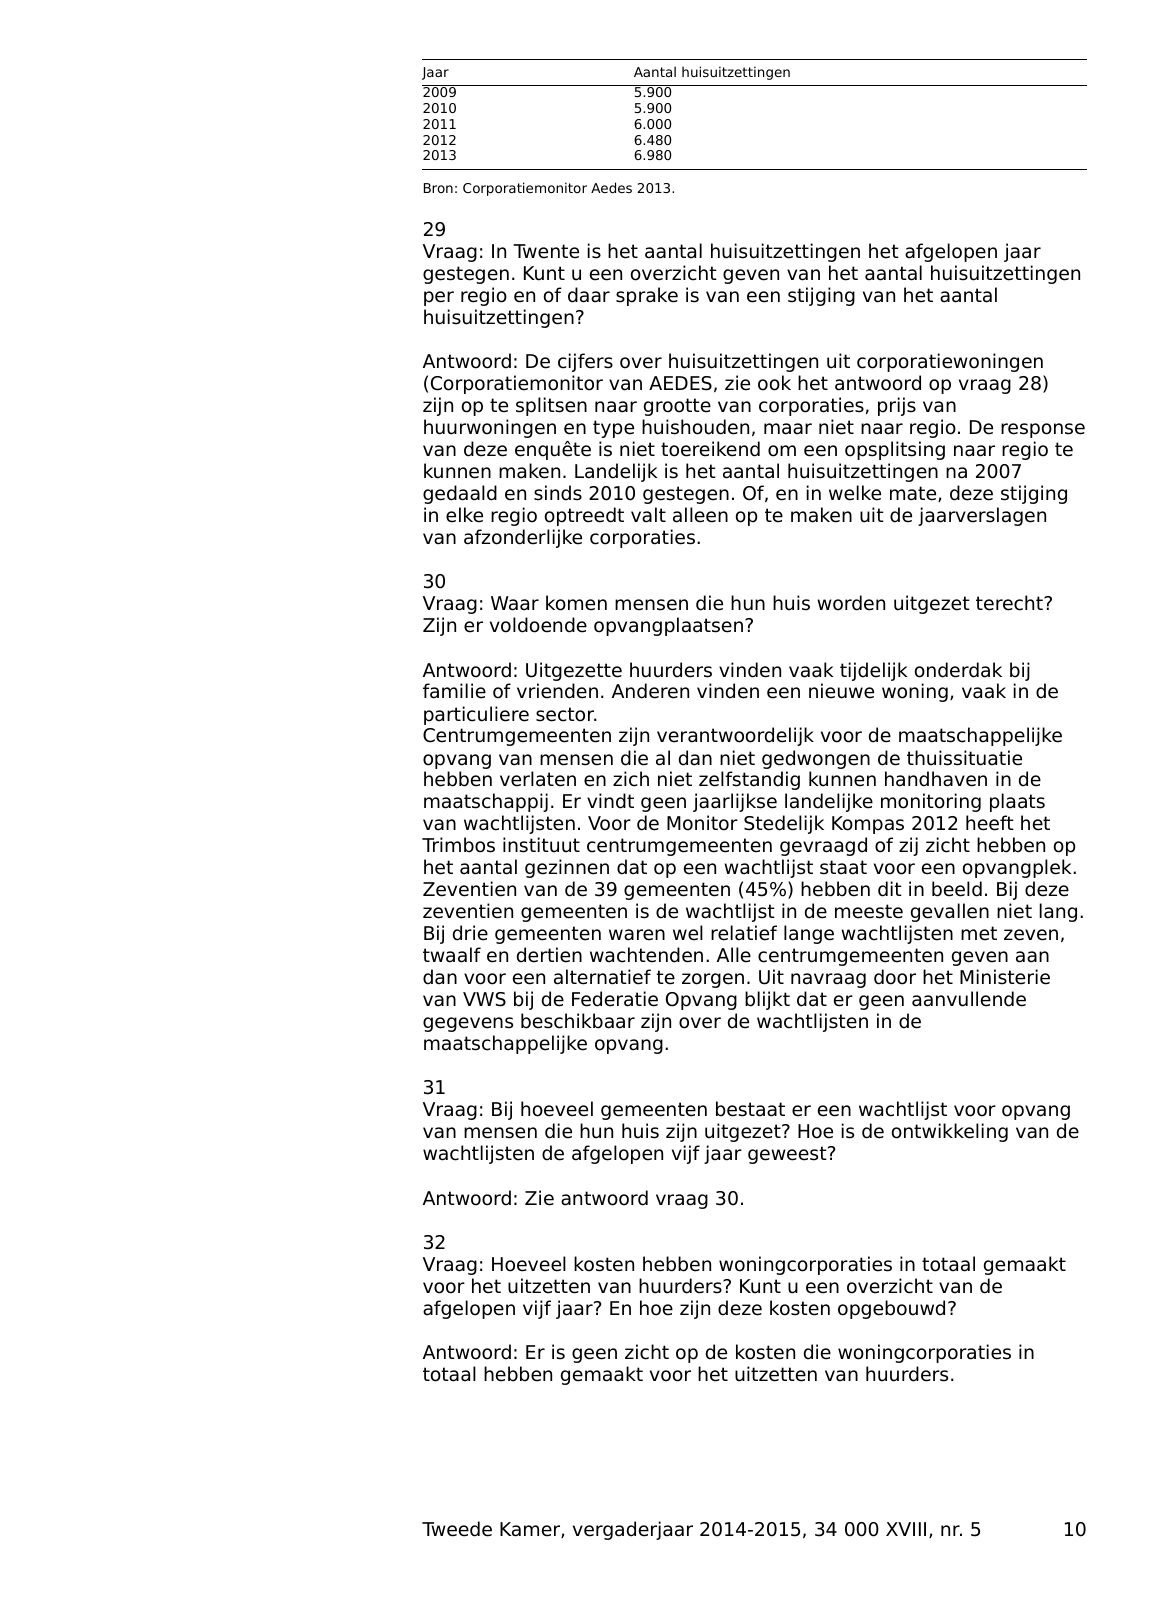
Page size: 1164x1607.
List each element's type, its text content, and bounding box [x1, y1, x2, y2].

table_cell 5.900 [628, 86, 1087, 101]
text 31 [422, 1077, 1087, 1099]
text 30 [422, 571, 1087, 593]
text 32 [422, 1232, 1087, 1253]
table_cell 6.980 [628, 148, 1087, 168]
table_header Jaar [422, 60, 627, 85]
text Antwoord: Zie antwoord vraag 30. [422, 1187, 1087, 1209]
text 29 [422, 219, 1087, 241]
text Centrumgemeenten zijn verantwoordelijk voor de maatschappelijke opvang van mensen die al dan niet gedwongen de thuissituatie hebben verlaten en zich niet zelfstandig kunnen handhaven in de maatschappij. Er vindt geen jaarlijkse landelijke monitoring plaats van wachtlijsten. Voor de Monitor Stedelijk Kompas 2012 heeft het Trimbos instituut centrumgemeenten gevraagd of zij zicht hebben op het aantal gezinnen dat op een wachtlijst staat voor een opvangplek. Zeventien van de 39 gemeenten (45%) hebben dit in beeld. Bij deze zeventien gemeenten is de wachtlijst in de meeste gevallen niet lang. Bij drie gemeenten waren wel relatief lange wachtlijsten met zeven, twaalf en dertien wachtenden. Alle centrumgemeenten geven aan dan voor een alternatief te zorgen. Uit navraag door het Ministerie van VWS bij de Federatie Opvang blijkt dat er geen aanvullende gegevens beschikbaar zijn over de wachtlijsten in de maatschappelijke opvang. [422, 725, 1087, 1055]
text Antwoord: Uitgezette huurders vinden vaak tijdelijk onderdak bij familie of vrienden. Anderen vinden een nieuwe woning, vaak in de particuliere sector. [422, 659, 1087, 725]
text Vraag: Bij hoeveel gemeenten bestaat er een wachtlijst voor opvang van mensen die hun huis zijn uitgezet? Hoe is de ontwikkeling van de wachtlijsten de afgelopen vijf jaar geweest? [422, 1099, 1087, 1165]
table_cell 2012 [422, 133, 627, 148]
table_cell Bron: Corporatiemonitor Aedes 2013. [422, 170, 1087, 197]
table_cell 2013 [422, 148, 627, 168]
text Vraag: Hoeveel kosten hebben woningcorporaties in totaal gemaakt voor het uitzetten van huurders? Kunt u een overzicht van de afgelopen vijf jaar? En hoe zijn deze kosten opgebouwd? [422, 1253, 1087, 1319]
table_cell 6.000 [628, 117, 1087, 132]
table_cell 6.480 [628, 133, 1087, 148]
table_cell 2010 [422, 101, 627, 117]
text Antwoord: Er is geen zicht op de kosten die woningcorporaties in totaal hebben gemaakt voor het uitzetten van huurders. [422, 1342, 1087, 1386]
table_cell 2011 [422, 117, 627, 132]
text Vraag: Waar komen mensen die hun huis worden uitgezet terecht? Zijn er voldoende opvangplaatsen? [422, 593, 1087, 637]
table_cell 2009 [422, 86, 627, 101]
text Vraag: In Twente is het aantal huisuitzettingen het afgelopen jaar gestegen. Kunt u een overzicht geven van het aantal huisuitzettingen per regio en of daar sprake is van een stijging van het aantal huisuitzettingen? [422, 241, 1087, 329]
table_cell 5.900 [628, 101, 1087, 117]
text Antwoord: De cijfers over huisuitzettingen uit corporatiewoningen (Corporatiemonitor van AEDES, zie ook het antwoord op vraag 28) zijn op te splitsen naar grootte van corporaties, prijs van huurwoningen en type huishouden, maar niet naar regio. De response van deze enquête is niet toereikend om een opsplitsing naar regio te kunnen maken. Landelijk is het aantal huisuitzettingen na 2007 gedaald en sinds 2010 gestegen. Of, en in welke mate, deze stijging in elke regio optreedt valt alleen op te maken uit de jaarverslagen van afzonderlijke corporaties. [422, 351, 1087, 549]
table_header Aantal huisuitzettingen [628, 60, 1087, 85]
